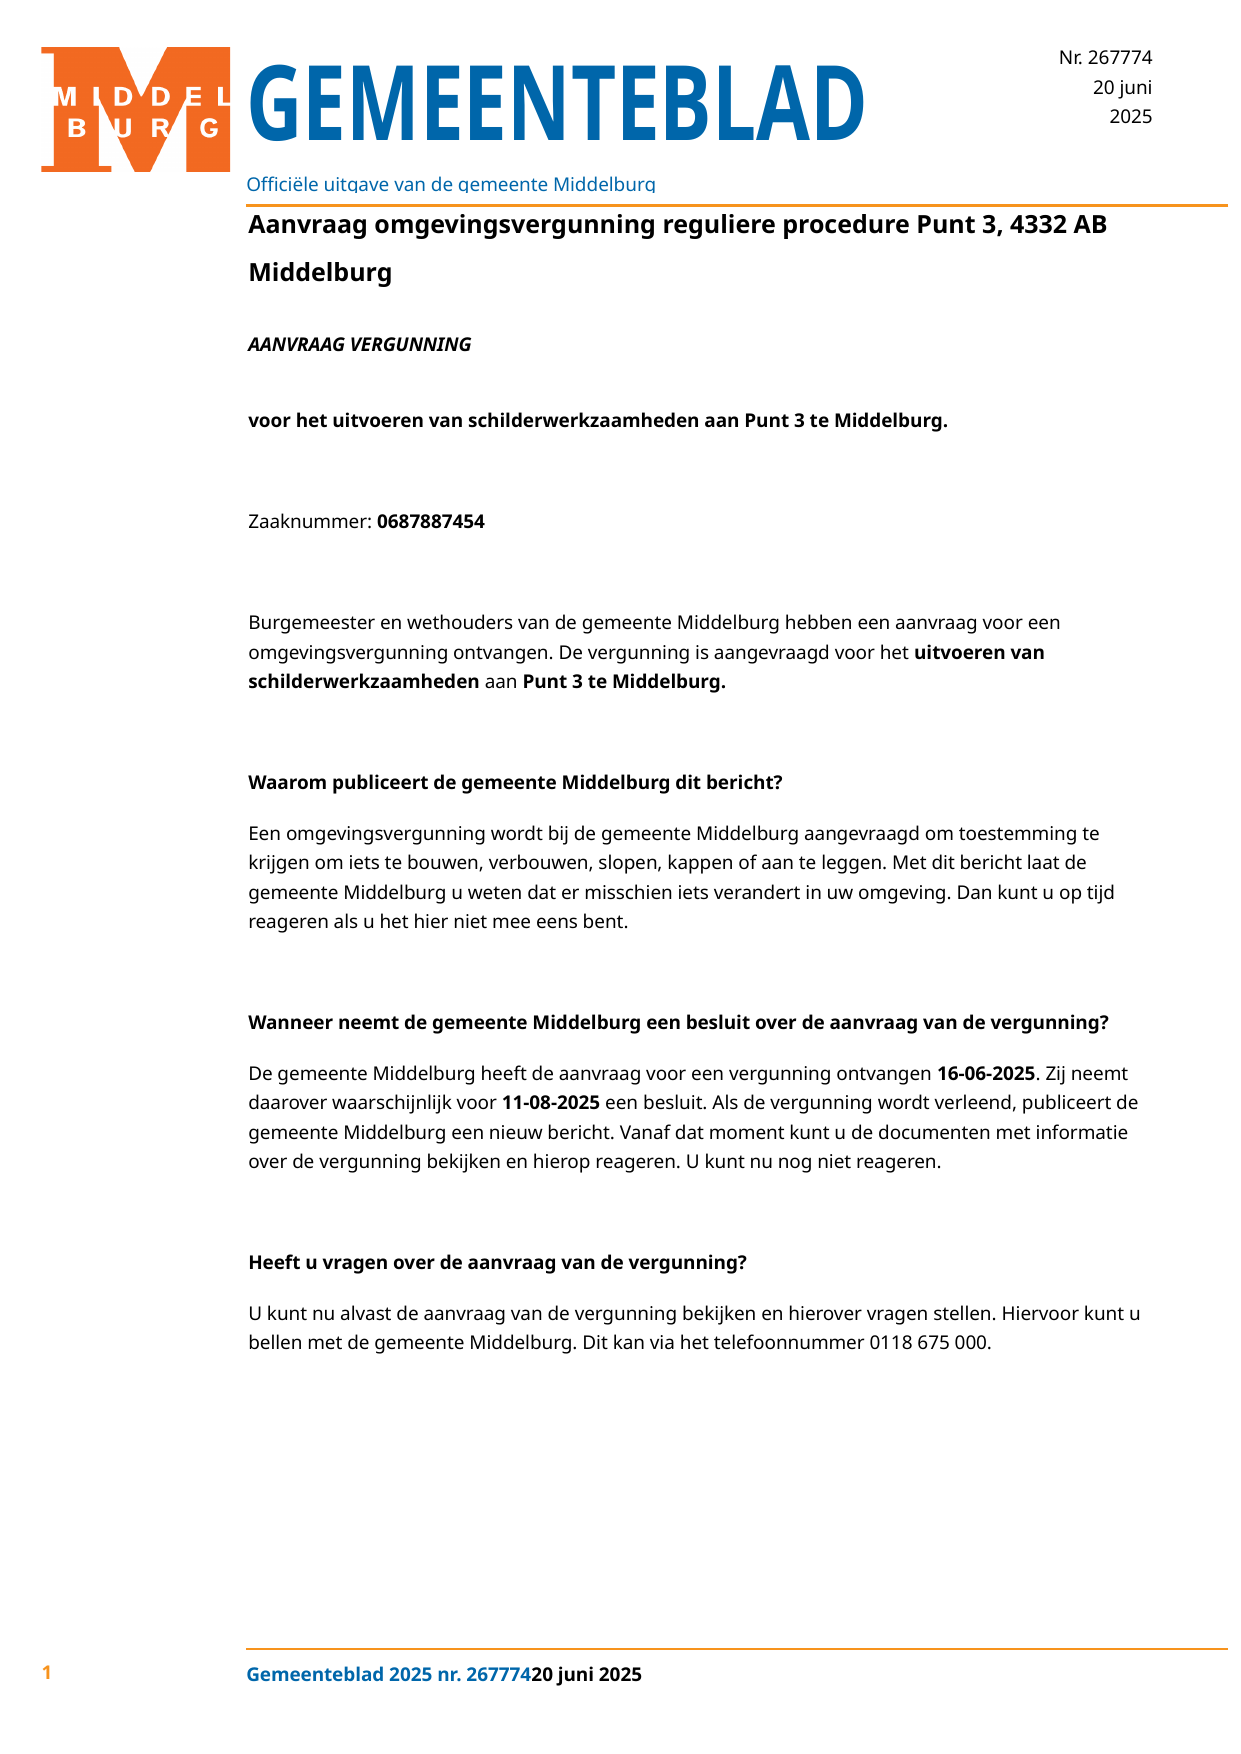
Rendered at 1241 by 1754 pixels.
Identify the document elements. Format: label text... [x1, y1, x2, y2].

picture [41, 47, 231, 172]
text AANVRAAG VERGUNNING [248, 331, 1152, 357]
text U kunt nu alvast de aanvraag van de vergunning bekijken en hierover vragen stellen. Hiervoor kunt u bellen met de gemeente Middelburg. Dit kan via het telefoonnummer 0118 675 000. [248, 1300, 1152, 1355]
text Aanvraag omgevingsvergunning reguliere procedure Punt 3, 4332 AB Middelburg [248, 207, 1152, 288]
text Zaaknummer: 0687887454 [248, 508, 1152, 534]
text voor het uitvoeren van schilderwerkzaamheden aan Punt 3 te Middelburg. [248, 408, 1152, 433]
text Wanneer neemt de gemeente Middelburg een besluit over de aanvraag van de vergunning? [248, 1009, 1152, 1035]
text Burgemeester en wethouders van de gemeente Middelburg hebben een aanvraag voor een omgevingsvergunning ontvangen. De vergunning is aangevraagd voor het uitvoeren van schilderwerkzaamheden aan Punt 3 te Middelburg. [248, 609, 1152, 694]
text Waarom publiceert de gemeente Middelburg dit bericht? [248, 769, 1152, 795]
text Een omgevingsvergunning wordt bij de gemeente Middelburg aangevraagd om toestemming te krijgen om iets te bouwen, verbouwen, slopen, kappen of aan te leggen. Met dit bericht laat de gemeente Middelburg u weten dat er misschien iets verandert in uw omgeving. Dan kunt u op tijd reageren als u het hier niet mee eens bent. [248, 820, 1152, 934]
text De gemeente Middelburg heeft de aanvraag voor een vergunning ontvangen 16-06-2025. Zij neemt daarover waarschijnlijk voor 11-08-2025 een besluit. Als de vergunning wordt verleend, publiceert de gemeente Middelburg een nieuw bericht. Vanaf dat moment kunt u de documenten met informatie over de vergunning bekijken en hierop reageren. U kunt nu nog niet reageren. [248, 1060, 1152, 1174]
text Heeft u vragen over de aanvraag van de vergunning? [248, 1249, 1152, 1275]
